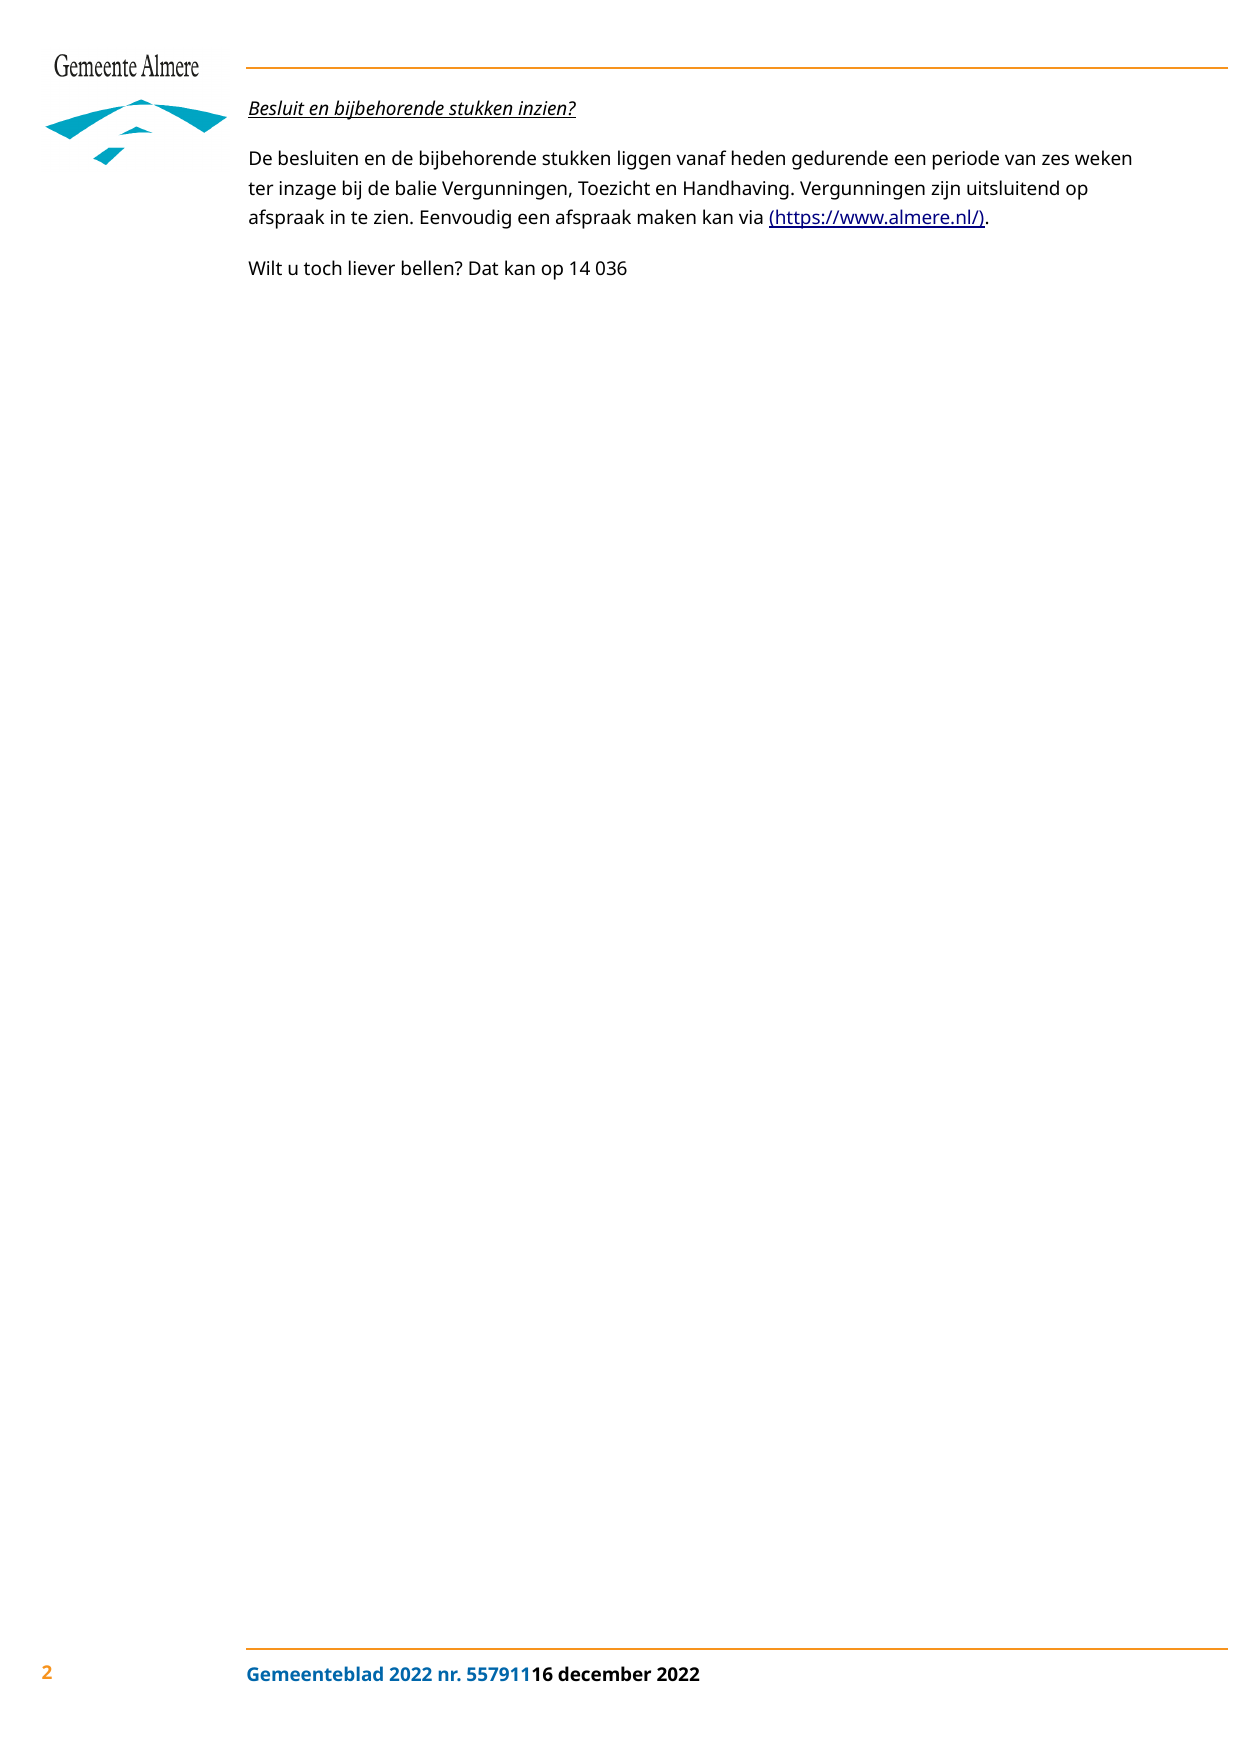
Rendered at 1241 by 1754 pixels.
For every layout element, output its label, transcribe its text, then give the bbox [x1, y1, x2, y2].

text Wilt u toch liever bellen? Dat kan op 14 036 [248, 255, 1152, 281]
picture [41, 47, 231, 172]
text De besluiten en de bijbehorende stukken liggen vanaf heden gedurende een periode van zes weken ter inzage bij de balie Vergunningen, Toezicht en Handhaving. Vergunningen zijn uitsluitend op afspraak in te zien. Eenvoudig een afspraak maken kan via (https://www.almere.nl/). [248, 145, 1152, 230]
text Besluit en bijbehorende stukken inzien? [248, 95, 1152, 121]
